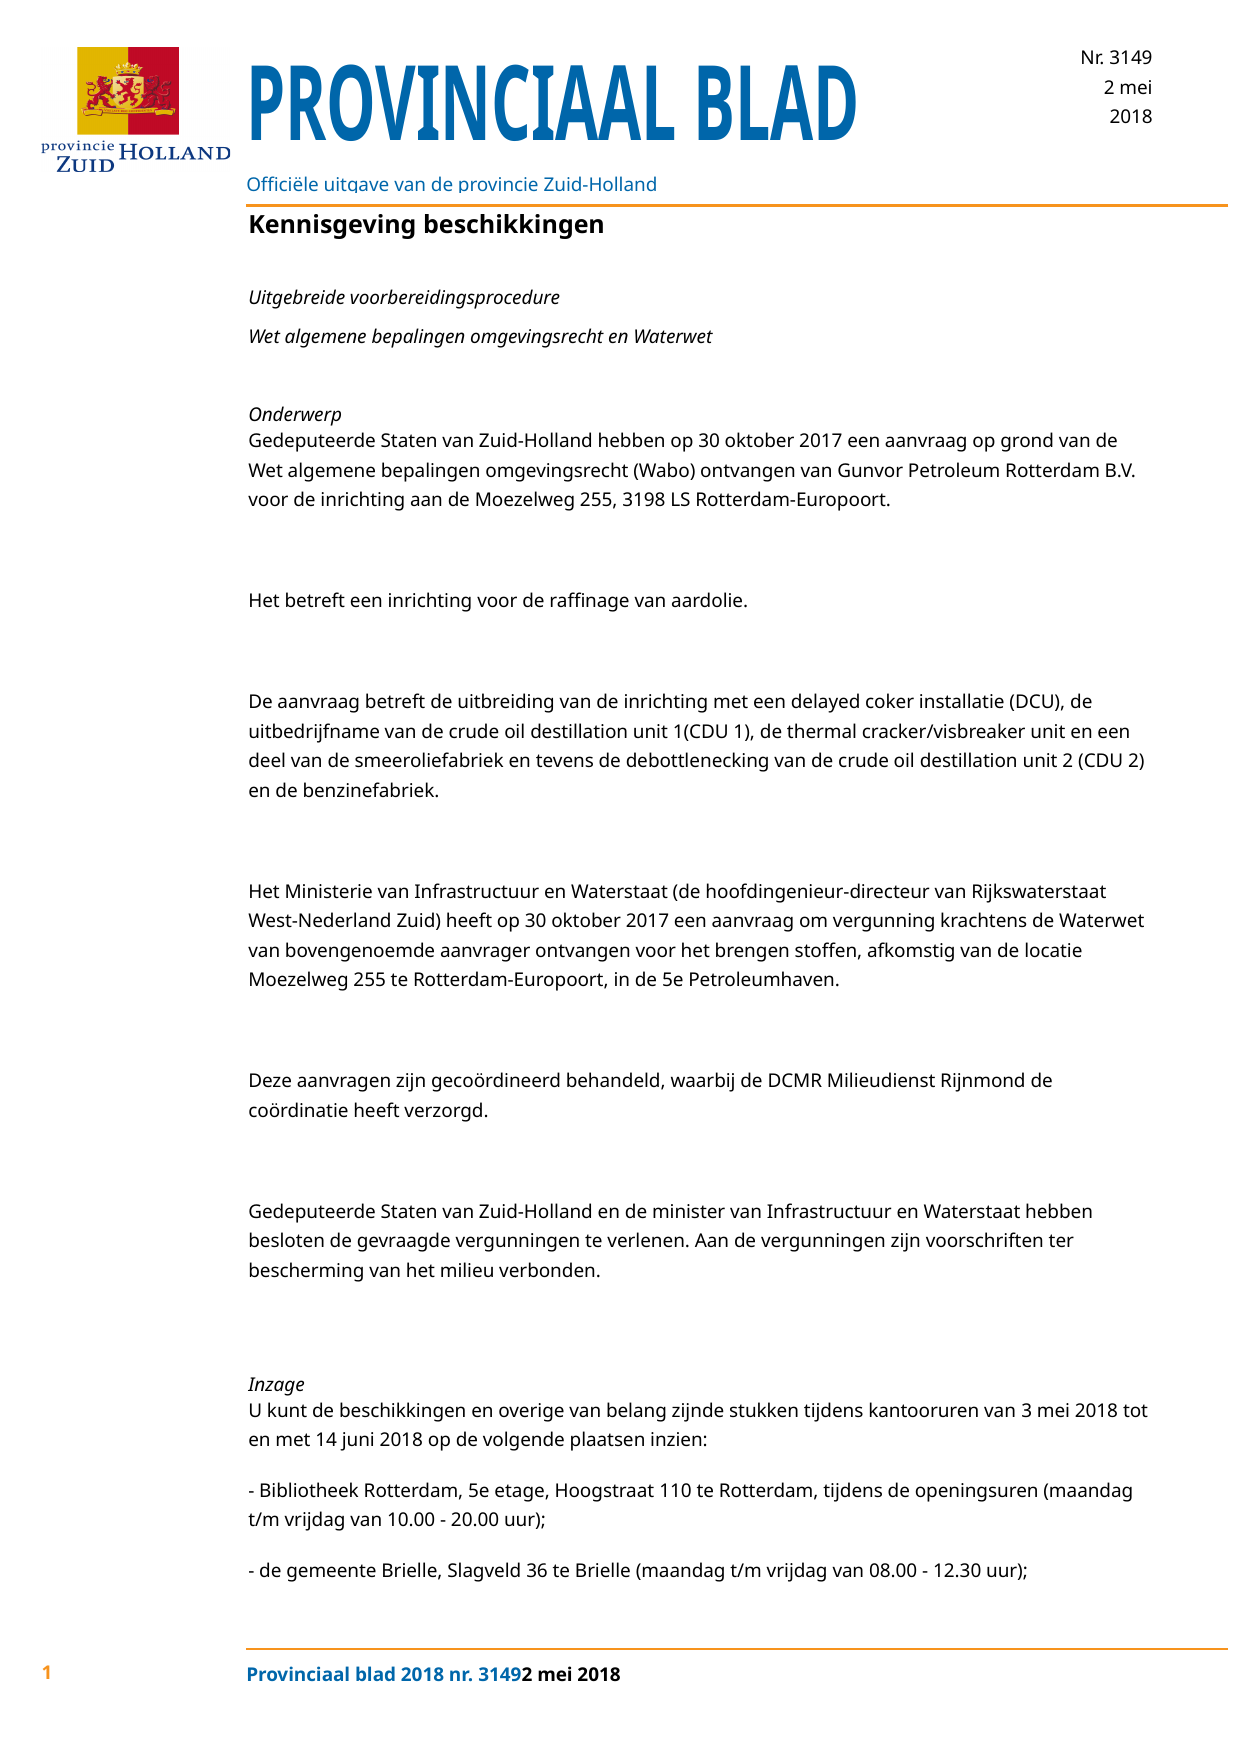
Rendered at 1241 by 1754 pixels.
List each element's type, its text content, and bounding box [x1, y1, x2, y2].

text De aanvraag betreft de uitbreiding van de inrichting met een delayed coker installatie (DCU), de uitbedrijfname van de crude oil destillation unit 1(CDU 1), de thermal cracker/visbreaker unit en een deel van de smeeroliefabriek en tevens de debottlenecking van de crude oil destillation unit 2 (CDU 2) en de benzinefabriek. [248, 688, 1152, 803]
text Het Ministerie van Infrastructuur en Waterstaat (de hoofdingenieur-directeur van Rijkswaterstaat West-Nederland Zuid) heeft op 30 oktober 2017 een aanvraag om vergunning krachtens de Waterwet van bovengenoemde aanvrager ontvangen voor het brengen stoffen, afkomstig van de locatie Moezelweg 255 te Rotterdam-Europoort, in de 5e Petroleumhaven. [248, 878, 1152, 992]
text Inzage [248, 1371, 1152, 1397]
text Kennisgeving beschikkingen [248, 207, 1152, 241]
text Gedeputeerde Staten van Zuid-Holland en de minister van Infrastructuur en Waterstaat hebben besloten de gevraagde vergunningen te verlenen. Aan de vergunningen zijn voorschriften ter bescherming van het milieu verbonden. [248, 1198, 1152, 1283]
text Deze aanvragen zijn gecoördineerd behandeld, waarbij de DCMR Milieudienst Rijnmond de coördinatie heeft verzorgd. [248, 1067, 1152, 1123]
text U kunt de beschikkingen en overige van belang zijnde stukken tijdens kantooruren van 3 mei 2018 tot en met 14 juni 2018 op de volgende plaatsen inzien: [248, 1397, 1152, 1452]
text - de gemeente Brielle, Slagveld 36 te Brielle (maandag t/m vrijdag van 08.00 - 12.30 uur); [248, 1557, 1152, 1583]
text Onderwerp [248, 402, 1152, 427]
picture [41, 47, 231, 172]
text Uitgebreide voorbereidingsprocedure [248, 284, 1152, 309]
text - Bibliotheek Rotterdam, 5e etage, Hoogstraat 110 te Rotterdam, tijdens de openingsuren (maandag t/m vrijdag van 10.00 - 20.00 uur); [248, 1477, 1152, 1532]
text Het betreft een inrichting voor de raffinage van aardolie. [248, 587, 1152, 613]
text Gedeputeerde Staten van Zuid-Holland hebben op 30 oktober 2017 een aanvraag op grond van de Wet algemene bepalingen omgevingsrecht (Wabo) ontvangen van Gunvor Petroleum Rotterdam B.V. voor de inrichting aan de Moezelweg 255, 3198 LS Rotterdam-Europoort. [248, 427, 1152, 512]
text Wet algemene bepalingen omgevingsrecht en Waterwet [248, 323, 1152, 349]
